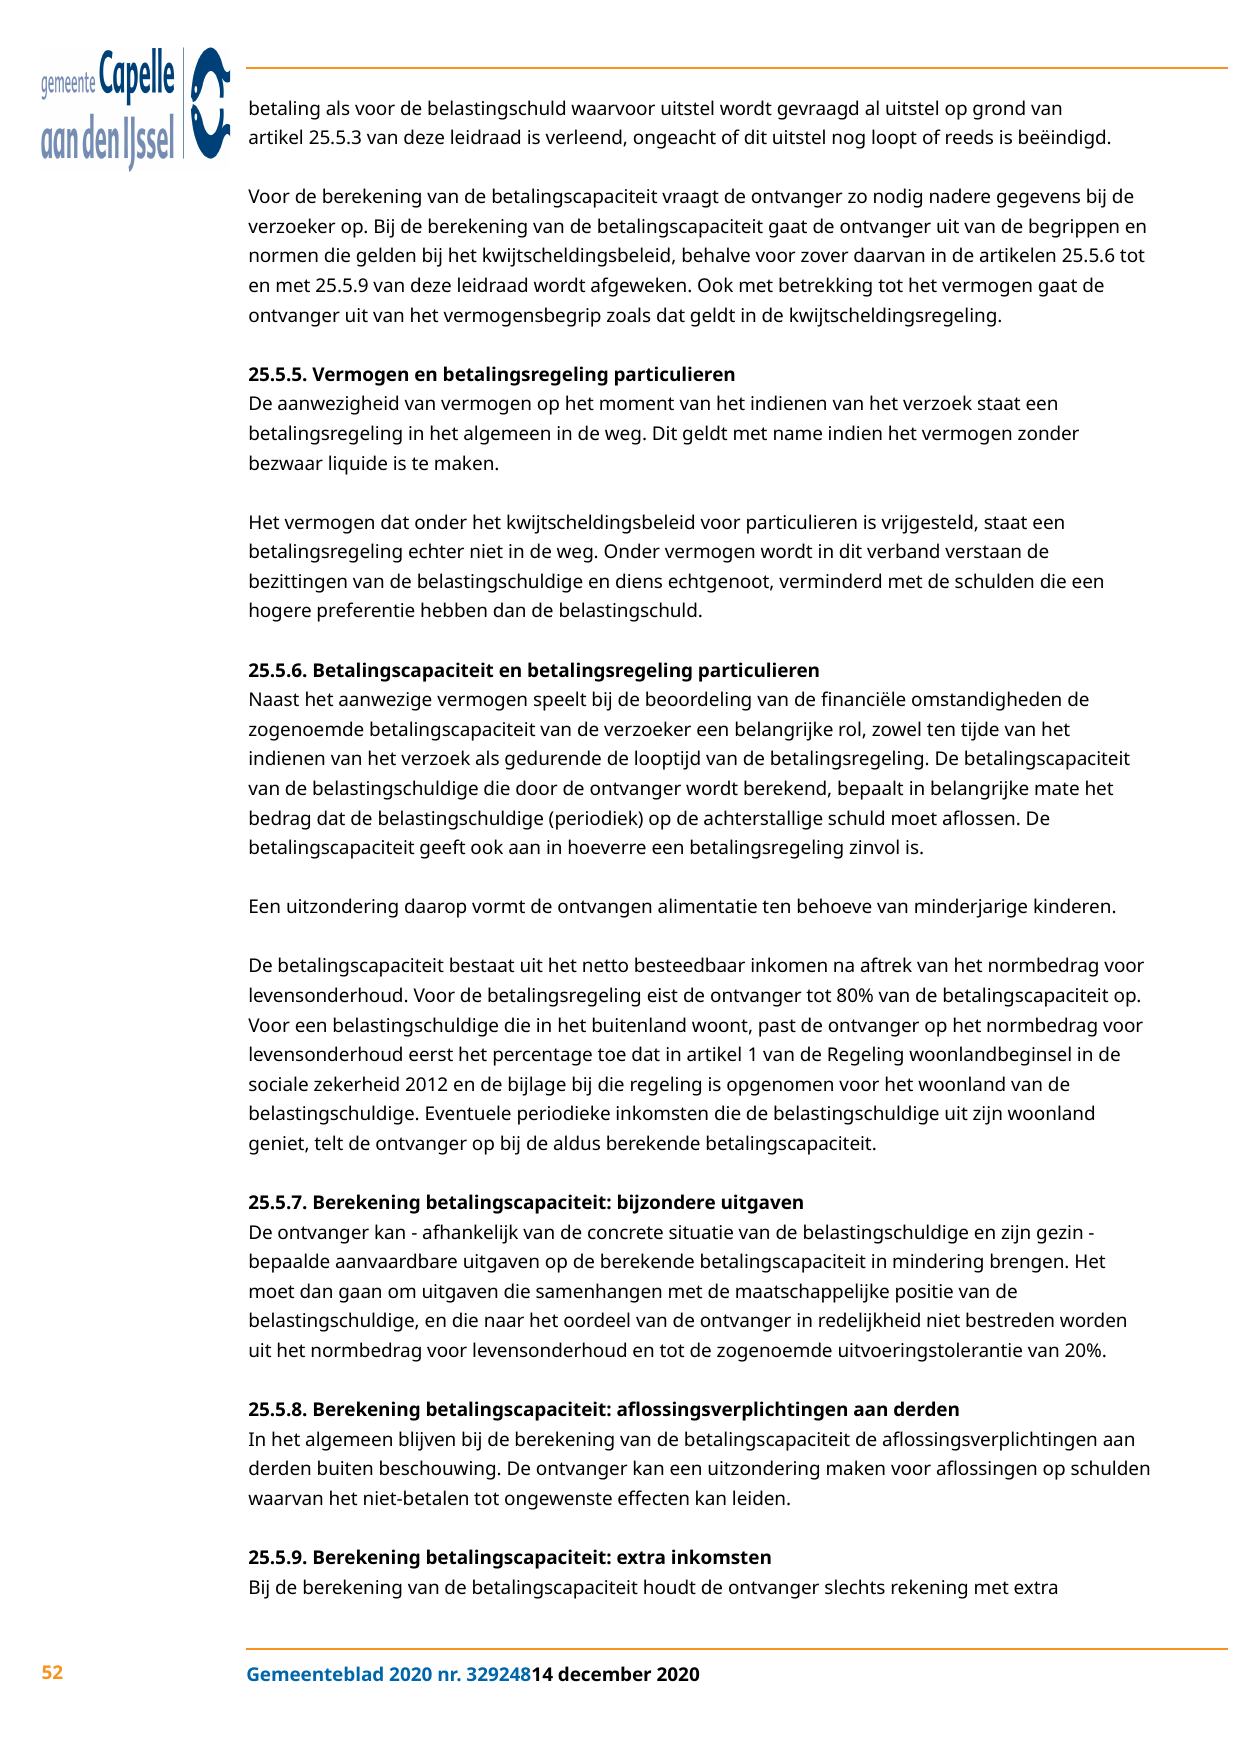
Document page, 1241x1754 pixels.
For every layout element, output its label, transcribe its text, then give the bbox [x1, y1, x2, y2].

text In het algemeen blijven bij de berekening van de betalingscapaciteit de aflossingsverplichtingen aan derden buiten beschouwing. De ontvanger kan een uitzondering maken voor aflossingen op schulden waarvan het niet-betalen tot ongewenste effecten kan leiden. [248, 1426, 1152, 1511]
text Naast het aanwezige vermogen speelt bij de beoordeling van de financiële omstandigheden de zogenoemde betalingscapaciteit van de verzoeker een belangrijke rol, zowel ten tijde van het indienen van het verzoek als gedurende de looptijd van de betalingsregeling. De betalingscapaciteit van de belastingschuldige die door de ontvanger wordt berekend, bepaalt in belangrijke mate het bedrag dat de belastingschuldige (periodiek) op de achterstallige schuld moet aflossen. De betalingscapaciteit geeft ook aan in hoeverre een betalingsregeling zinvol is. [248, 686, 1152, 860]
text Bij de berekening van de betalingscapaciteit houdt de ontvanger slechts rekening met extra [248, 1574, 1152, 1600]
text Het vermogen dat onder het kwijtscheldingsbeleid voor particulieren is vrijgesteld, staat een betalingsregeling echter niet in de weg. Onder vermogen wordt in dit verband verstaan de bezittingen van de belastingschuldige en diens echtgenoot, verminderd met de schulden die een hogere preferentie hebben dan de belastingschuld. [248, 509, 1152, 623]
text De aanwezigheid van vermogen op het moment van het indienen van het verzoek staat een betalingsregeling in het algemeen in de weg. Dit geldt met name indien het vermogen zonder bezwaar liquide is te maken. [248, 391, 1152, 476]
text betaling als voor de belastingschuld waarvoor uitstel wordt gevraagd al uitstel op grond van artikel 25.5.3 van deze leidraad is verleend, ongeacht of dit uitstel nog loopt of reeds is beëindigd. [248, 95, 1152, 150]
text Een uitzondering daarop vormt de ontvangen alimentatie ten behoeve van minderjarige kinderen. [248, 893, 1152, 919]
text Voor een belastingschuldige die in het buitenland woont, past de ontvanger op het normbedrag voor levensonderhoud eerst het percentage toe dat in artikel 1 van de Regeling woonlandbeginsel in de sociale zekerheid 2012 en de bijlage bij die regeling is opgenomen voor het woonland van de belastingschuldige. Eventuele periodieke inkomsten die de belastingschuldige uit zijn woonland geniet, telt de ontvanger op bij de aldus berekende betalingscapaciteit. [248, 1012, 1152, 1156]
text 25.5.6. Betalingscapaciteit en betalingsregeling particulieren [248, 657, 1152, 683]
text De ontvanger kan - afhankelijk van de concrete situatie van de belastingschuldige en zijn gezin - bepaalde aanvaardbare uitgaven op de berekende betalingscapaciteit in mindering brengen. Het moet dan gaan om uitgaven die samenhangen met de maatschappelijke positie van de belastingschuldige, en die naar het oordeel van de ontvanger in redelijkheid niet bestreden worden uit het normbedrag voor levensonderhoud en tot de zogenoemde uitvoeringstolerantie van 20%. [248, 1219, 1152, 1363]
text 25.5.8. Berekening betalingscapaciteit: aflossingsverplichtingen aan derden [248, 1396, 1152, 1422]
text 25.5.9. Berekening betalingscapaciteit: extra inkomsten [248, 1544, 1152, 1570]
picture [41, 47, 231, 172]
text 25.5.7. Berekening betalingscapaciteit: bijzondere uitgaven [248, 1189, 1152, 1215]
text 25.5.5. Vermogen en betalingsregeling particulieren [248, 361, 1152, 387]
text Voor de berekening van de betalingscapaciteit vraagt de ontvanger zo nodig nadere gegevens bij de verzoeker op. Bij de berekening van de betalingscapaciteit gaat de ontvanger uit van de begrippen en normen die gelden bij het kwijtscheldingsbeleid, behalve voor zover daarvan in de artikelen 25.5.6 tot en met 25.5.9 van deze leidraad wordt afgeweken. Ook met betrekking tot het vermogen gaat de ontvanger uit van het vermogensbegrip zoals dat geldt in de kwijtscheldingsregeling. [248, 183, 1152, 328]
text De betalingscapaciteit bestaat uit het netto besteedbaar inkomen na aftrek van het normbedrag voor levensonderhoud. Voor de betalingsregeling eist de ontvanger tot 80% van de betalingscapaciteit op. [248, 953, 1152, 1008]
